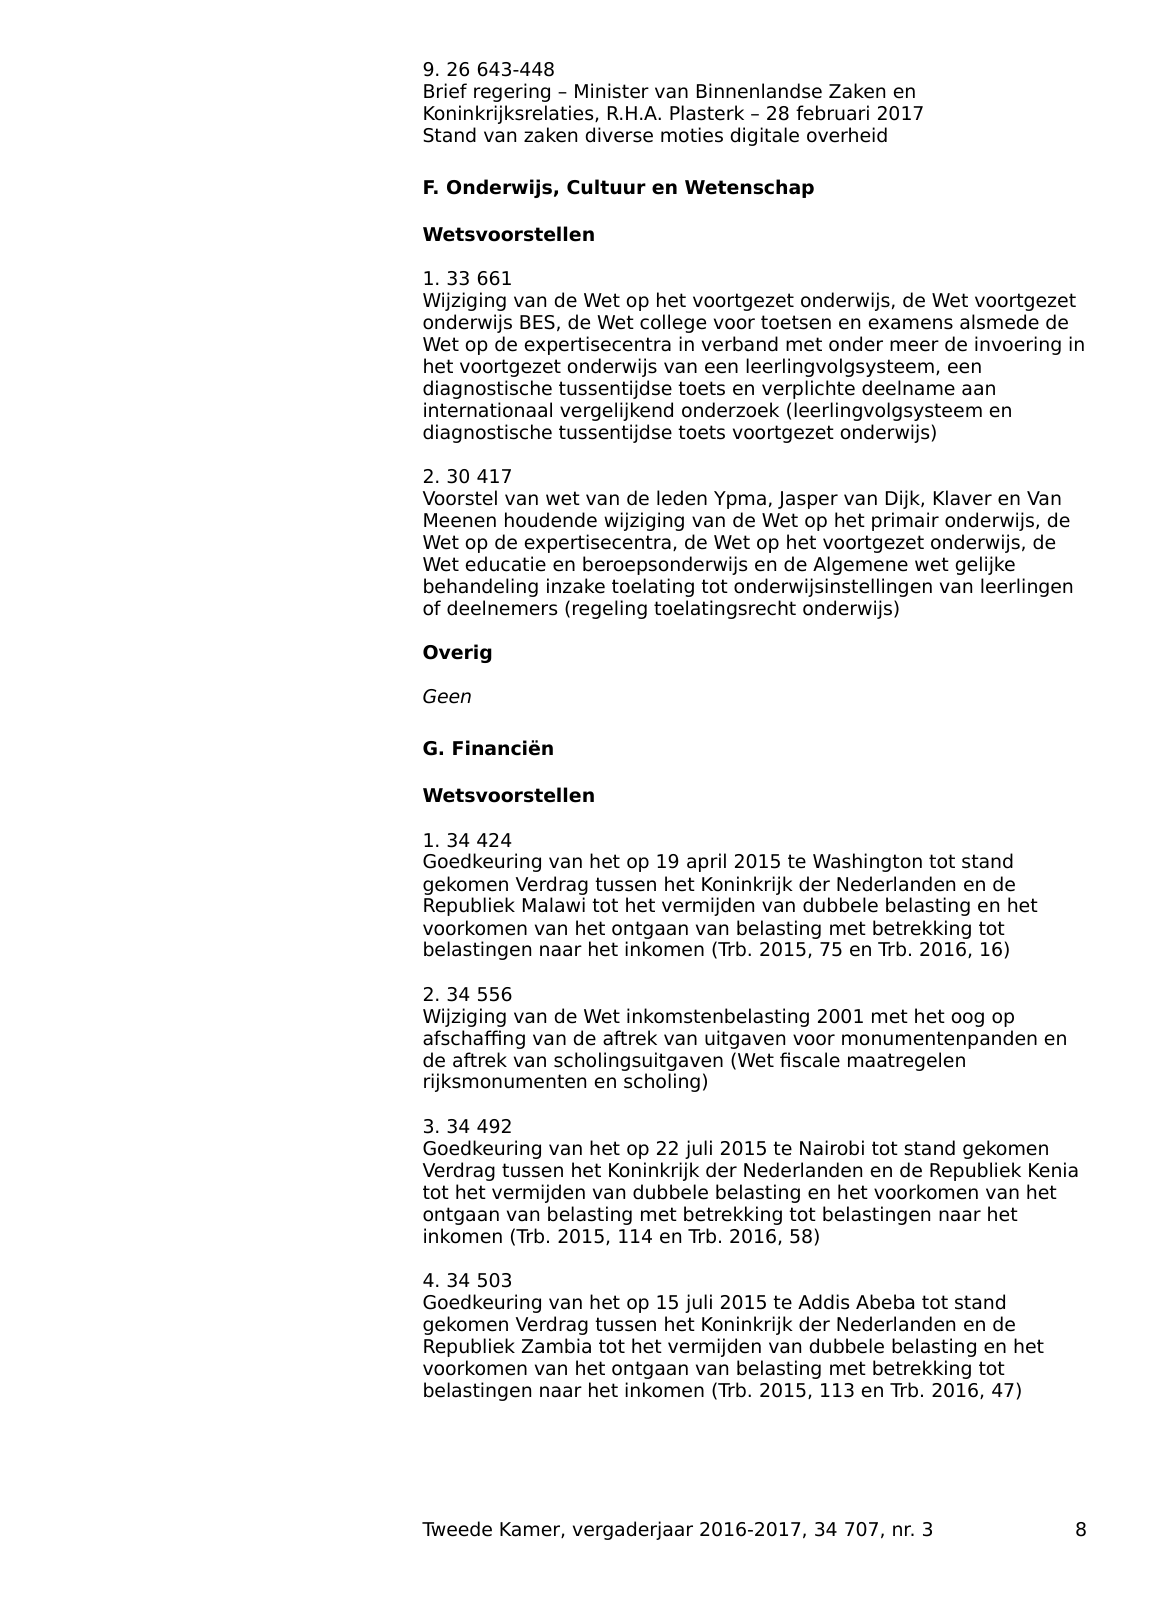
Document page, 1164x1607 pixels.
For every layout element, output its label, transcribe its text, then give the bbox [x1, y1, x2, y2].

subtitle F. Onderwijs, Cultuur en Wetenschap [422, 177, 1087, 199]
subtitle Wetsvoorstellen [422, 785, 1087, 807]
text Brief regering – Minister van Binnenlandse Zaken en Koninkrijksrelaties, R.H.A. Plasterk – 28 februari 2017 [422, 81, 1087, 125]
text Goedkeuring van het op 19 april 2015 te Washington tot stand gekomen Verdrag tussen het Koninkrijk der Nederlanden en de Republiek Malawi tot het vermijden van dubbele belasting en het voorkomen van het ontgaan van belasting met betrekking tot belastingen naar het inkomen (Trb. 2015, 75 en Trb. 2016, 16) [422, 851, 1087, 961]
text 1. 34 424 [422, 829, 1087, 851]
text Goedkeuring van het op 22 juli 2015 te Nairobi tot stand gekomen Verdrag tussen het Koninkrijk der Nederlanden en de Republiek Kenia tot het vermijden van dubbele belasting en het voorkomen van het ontgaan van belasting met betrekking tot belastingen naar het inkomen (Trb. 2015, 114 en Trb. 2016, 58) [422, 1138, 1087, 1247]
text Voorstel van wet van de leden Ypma, Jasper van Dijk, Klaver en Van Meenen houdende wijziging van de Wet op het primair onderwijs, de Wet op de expertisecentra, de Wet op het voortgezet onderwijs, de Wet educatie en beroepsonderwijs en de Algemene wet gelijke behandeling inzake toelating tot onderwijsinstellingen van leerlingen of deelnemers (regeling toelatingsrecht onderwijs) [422, 488, 1087, 620]
text 3. 34 492 [422, 1116, 1087, 1138]
subtitle G. Financiën [422, 738, 1087, 760]
subtitle Overig [422, 642, 1087, 664]
text Stand van zaken diverse moties digitale overheid [422, 125, 1087, 147]
text 4. 34 503 [422, 1270, 1087, 1292]
subtitle Wetsvoorstellen [422, 224, 1087, 246]
text Wijziging van de Wet op het voortgezet onderwijs, de Wet voortgezet onderwijs BES, de Wet college voor toetsen en examens alsmede de Wet op de expertisecentra in verband met onder meer de invoering in het voortgezet onderwijs van een leerlingvolgsysteem, een diagnostische tussentijdse toets en verplichte deelname aan internationaal vergelijkend onderzoek (leerlingvolgsysteem en diagnostische tussentijdse toets voortgezet onderwijs) [422, 290, 1087, 444]
text Wijziging van de Wet inkomstenbelasting 2001 met het oog op afschaffing van de aftrek van uitgaven voor monumentenpanden en de aftrek van scholingsuitgaven (Wet fiscale maatregelen rijksmonumenten en scholing) [422, 1006, 1087, 1093]
text Geen [422, 686, 1087, 708]
text 2. 34 556 [422, 983, 1087, 1006]
text 9. 26 643-448 [422, 59, 1087, 81]
text Goedkeuring van het op 15 juli 2015 te Addis Abeba tot stand gekomen Verdrag tussen het Koninkrijk der Nederlanden en de Republiek Zambia tot het vermijden van dubbele belasting en het voorkomen van het ontgaan van belasting met betrekking tot belastingen naar het inkomen (Trb. 2015, 113 en Trb. 2016, 47) [422, 1292, 1087, 1402]
text 2. 30 417 [422, 466, 1087, 488]
text 1. 33 661 [422, 268, 1087, 290]
